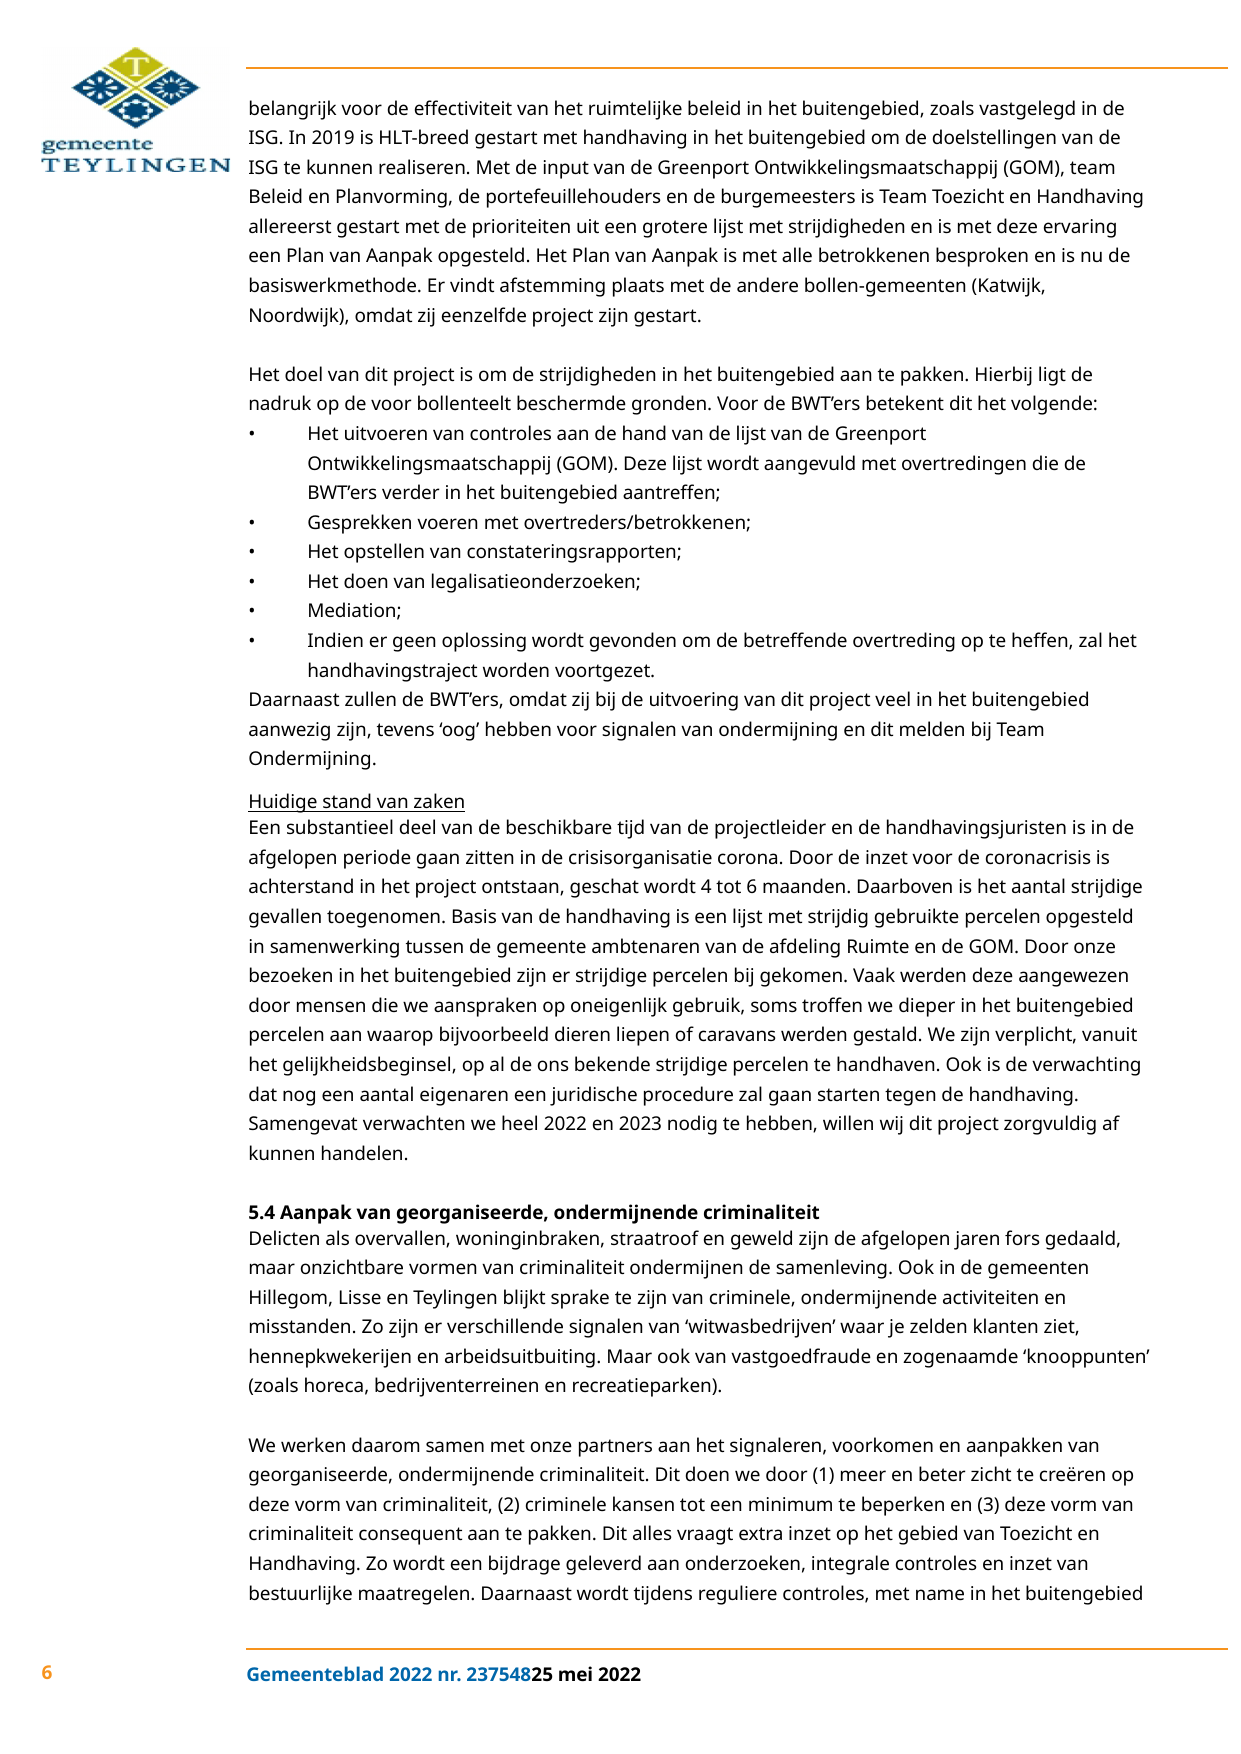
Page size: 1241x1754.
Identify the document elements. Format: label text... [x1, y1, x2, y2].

picture [41, 47, 231, 172]
list Het uitvoeren van controles aan de hand van de lijst van de Greenport Ontwikkelingsmaatschappij (GOM). Deze lijst wordt aangevuld met overtredingen die de BWT’ers verder in het buitengebied aantreffen; [248, 420, 1152, 505]
list Indien er geen oplossing wordt gevonden om de betreffende overtreding op te heffen, zal het handhavingstraject worden voortgezet. [248, 627, 1152, 683]
text Het doel van dit project is om de strijdigheden in het buitengebied aan te pakken. Hierbij ligt de nadruk op de voor bollenteelt beschermde gronden. Voor de BWT’ers betekent dit het volgende: [248, 361, 1152, 416]
text belangrijk voor de effectiviteit van het ruimtelijke beleid in het buitengebied, zoals vastgelegd in de ISG. In 2019 is HLT-breed gestart met handhaving in het buitengebied om de doelstellingen van de ISG te kunnen realiseren. Met de input van de Greenport Ontwikkelingsmaatschappij (GOM), team Beleid en Planvorming, de portefeuillehouders en de burgemeesters is Team Toezicht en Handhaving allereerst gestart met de prioriteiten uit een grotere lijst met strijdigheden en is met deze ervaring een Plan van Aanpak opgesteld. Het Plan van Aanpak is met alle betrokkenen besproken en is nu de basiswerkmethode. Er vindt afstemming plaats met de andere bollen-gemeenten (Katwijk, Noordwijk), omdat zij eenzelfde project zijn gestart. [248, 95, 1152, 328]
text Een substantieel deel van de beschikbare tijd van de projectleider en de handhavingsjuristen is in de afgelopen periode gaan zitten in de crisisorganisatie corona. Door de inzet voor de coronacrisis is achterstand in het project ontstaan, geschat wordt 4 tot 6 maanden. Daarboven is het aantal strijdige gevallen toegenomen. Basis van de handhaving is een lijst met strijdig gebruikte percelen opgesteld in samenwerking tussen de gemeente ambtenaren van de afdeling Ruimte en de GOM. Door onze bezoeken in het buitengebied zijn er strijdige percelen bij gekomen. Vaak werden deze aangewezen door mensen die we aanspraken op oneigenlijk gebruik, soms troffen we dieper in het buitengebied percelen aan waarop bijvoorbeeld dieren liepen of caravans werden gestald. We zijn verplicht, vanuit het gelijkheidsbeginsel, op al de ons bekende strijdige percelen te handhaven. Ook is de verwachting dat nog een aantal eigenaren een juridische procedure zal gaan starten tegen de handhaving. Samengevat verwachten we heel 2022 en 2023 nodig te hebben, willen wij dit project zorgvuldig af kunnen handelen. [248, 814, 1152, 1166]
text We werken daarom samen met onze partners aan het signaleren, voorkomen en aanpakken van georganiseerde, ondermijnende criminaliteit. Dit doen we door (1) meer en beter zicht te creëren op deze vorm van criminaliteit, (2) criminele kansen tot een minimum te beperken en (3) deze vorm van criminaliteit consequent aan te pakken. Dit alles vraagt extra inzet op het gebied van Toezicht en Handhaving. Zo wordt een bijdrage geleverd aan onderzoeken, integrale controles en inzet van bestuurlijke maatregelen. Daarnaast wordt tijdens reguliere controles, met name in het buitengebied [248, 1432, 1152, 1606]
text 5.4 Aanpak van georganiseerde, ondermijnende criminaliteit [248, 1199, 1152, 1225]
list Gesprekken voeren met overtreders/betrokkenen; [248, 509, 1152, 535]
text Daarnaast zullen de BWT’ers, omdat zij bij de uitvoering van dit project veel in het buitengebied aanwezig zijn, tevens ‘oog’ hebben voor signalen van ondermijning en dit melden bij Team Ondermijning. [248, 686, 1152, 771]
list Het doen van legalisatieonderzoeken; [248, 568, 1152, 594]
list Mediation; [248, 598, 1152, 623]
text Huidige stand van zaken [248, 789, 1152, 814]
list Het opstellen van constateringsrapporten; [248, 538, 1152, 564]
text Delicten als overvallen, woninginbraken, straatroof en geweld zijn de afgelopen jaren fors gedaald, maar onzichtbare vormen van criminaliteit ondermijnen de samenleving. Ook in de gemeenten Hillegom, Lisse en Teylingen blijkt sprake te zijn van criminele, ondermijnende activiteiten en misstanden. Zo zijn er verschillende signalen van ‘witwasbedrijven’ waar je zelden klanten ziet, hennepkwekerijen en arbeidsuitbuiting. Maar ook van vastgoedfraude en zogenaamde ‘knooppunten’ (zoals horeca, bedrijventerreinen en recreatieparken). [248, 1225, 1152, 1398]
